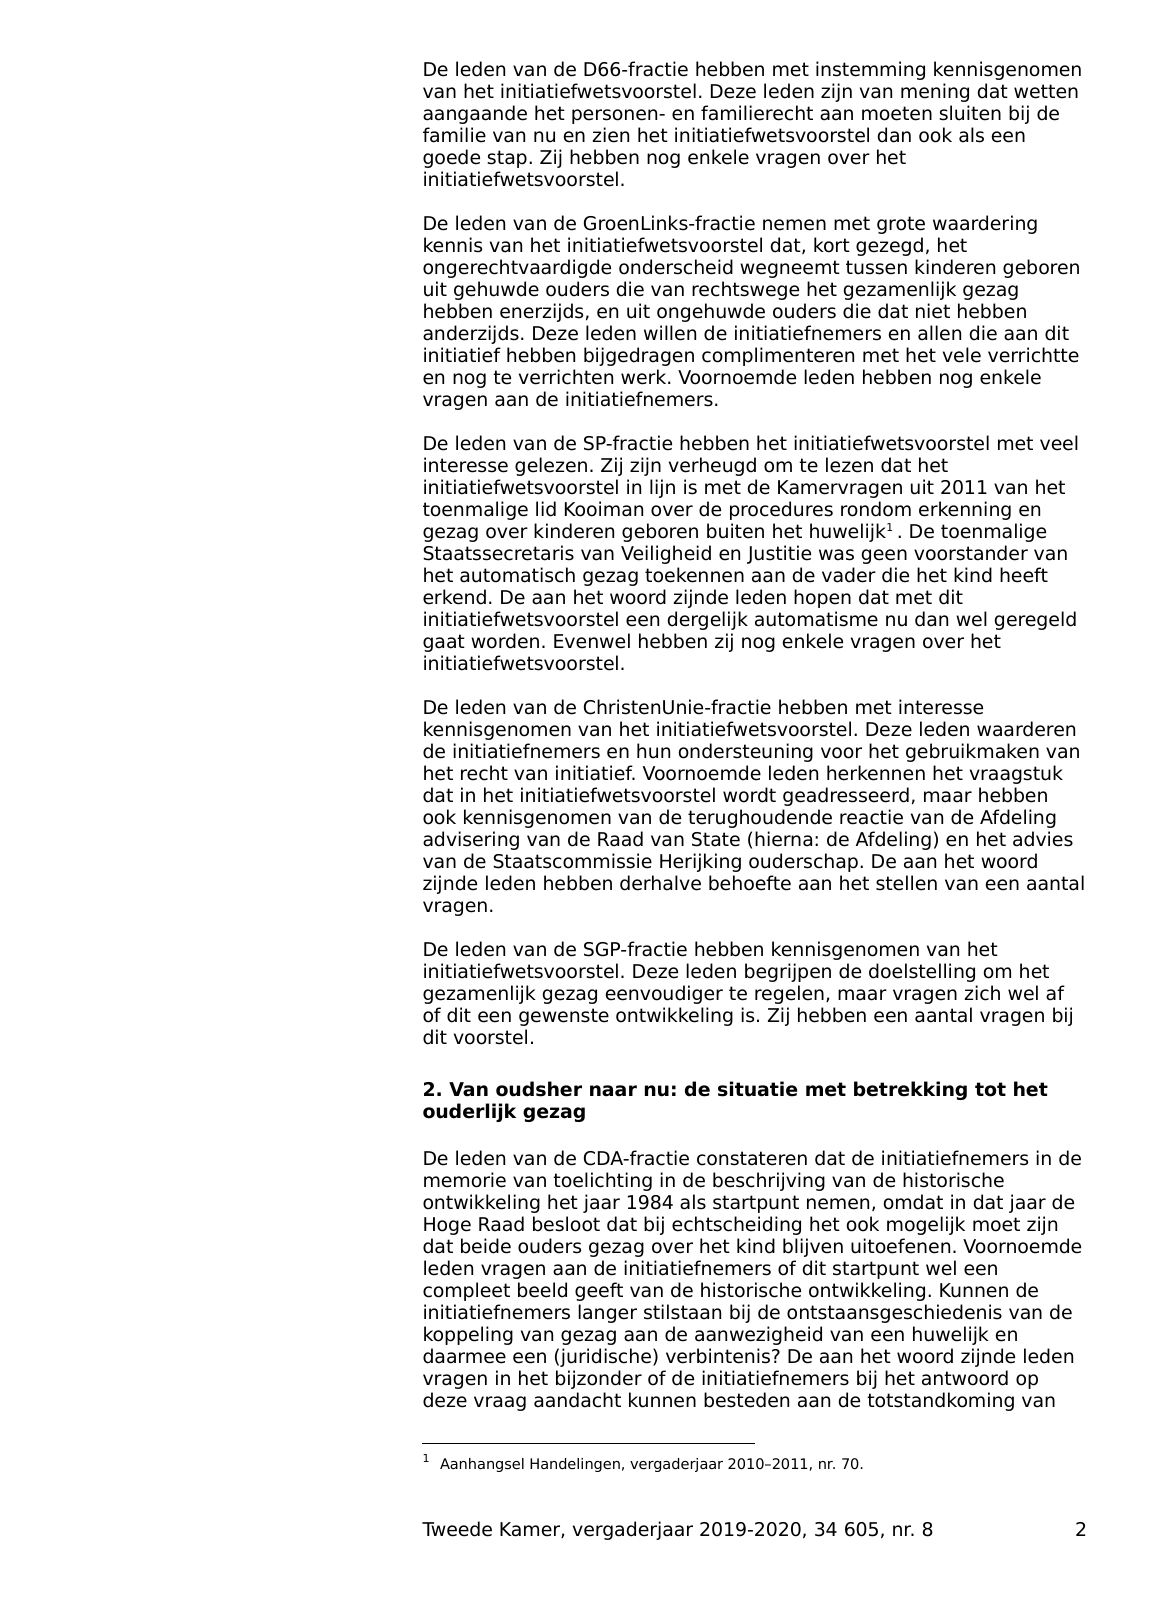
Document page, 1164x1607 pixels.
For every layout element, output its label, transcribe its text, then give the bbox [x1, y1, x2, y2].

text De leden van de CDA-fractie constateren dat de initiatiefnemers in de memorie van toelichting in de beschrijving van de historische ontwikkeling het jaar 1984 als startpunt nemen, omdat in dat jaar de Hoge Raad besloot dat bij echtscheiding het ook mogelijk moet zijn dat beide ouders gezag over het kind blijven uitoefenen. Voornoemde leden vragen aan de initiatiefnemers of dit startpunt wel een compleet beeld geeft van de historische ontwikkeling. Kunnen de initiatiefnemers langer stilstaan bij de ontstaansgeschiedenis van de koppeling van gezag aan de aanwezigheid van een huwelijk en daarmee een (juridische) verbintenis? De aan het woord zijnde leden vragen in het bijzonder of de initiatiefnemers bij het antwoord op deze vraag aandacht kunnen besteden aan de totstandkoming van [422, 1148, 1087, 1412]
subtitle 2. Van oudsher naar nu: de situatie met betrekking tot het ouderlijk gezag [422, 1079, 1087, 1123]
text De leden van de GroenLinks-fractie nemen met grote waardering kennis van het initiatiefwetsvoorstel dat, kort gezegd, het ongerechtvaardigde onderscheid wegneemt tussen kinderen geboren uit gehuwde ouders die van rechtswege het gezamenlijk gezag hebben enerzijds, en uit ongehuwde ouders die dat niet hebben anderzijds. Deze leden willen de initiatiefnemers en allen die aan dit initiatief hebben bijgedragen complimenteren met het vele verrichtte en nog te verrichten werk. Voornoemde leden hebben nog enkele vragen aan de initiatiefnemers. [422, 213, 1087, 411]
text De leden van de ChristenUnie-fractie hebben met interesse kennisgenomen van het initiatiefwetsvoorstel. Deze leden waarderen de initiatiefnemers en hun ondersteuning voor het gebruikmaken van het recht van initiatief. Voornoemde leden herkennen het vraagstuk dat in het initiatiefwetsvoorstel wordt geadresseerd, maar hebben ook kennisgenomen van de terughoudende reactie van de Afdeling advisering van de Raad van State (hierna: de Afdeling) en het advies van de Staatscommissie Herijking ouderschap. De aan het woord zijnde leden hebben derhalve behoefte aan het stellen van een aantal vragen. [422, 697, 1087, 917]
text De leden van de SP-fractie hebben het initiatiefwetsvoorstel met veel interesse gelezen. Zij zijn verheugd om te lezen dat het initiatiefwetsvoorstel in lijn is met de Kamervragen uit 2011 van het toenmalige lid Kooiman over de procedures rondom erkenning en gezag over kinderen geboren buiten het huwelijk. De toenmalige Staatssecretaris van Veiligheid en Justitie was geen voorstander van het automatisch gezag toekennen aan de vader die het kind heeft erkend. De aan het woord zijnde leden hopen dat met dit initiatiefwetsvoorstel een dergelijk automatisme nu dan wel geregeld gaat worden. Evenwel hebben zij nog enkele vragen over het initiatiefwetsvoorstel. [422, 433, 1087, 675]
text Aanhangsel Handelingen, vergaderjaar 2010–2011, nr. 70. [422, 1452, 1087, 1474]
text De leden van de D66-fractie hebben met instemming kennisgenomen van het initiatiefwetsvoorstel. Deze leden zijn van mening dat wetten aangaande het personen- en familierecht aan moeten sluiten bij de familie van nu en zien het initiatiefwetsvoorstel dan ook als een goede stap. Zij hebben nog enkele vragen over het initiatiefwetsvoorstel. [422, 59, 1087, 191]
text De leden van de SGP-fractie hebben kennisgenomen van het initiatiefwetsvoorstel. Deze leden begrijpen de doelstelling om het gezamenlijk gezag eenvoudiger te regelen, maar vragen zich wel af of dit een gewenste ontwikkeling is. Zij hebben een aantal vragen bij dit voorstel. [422, 939, 1087, 1049]
